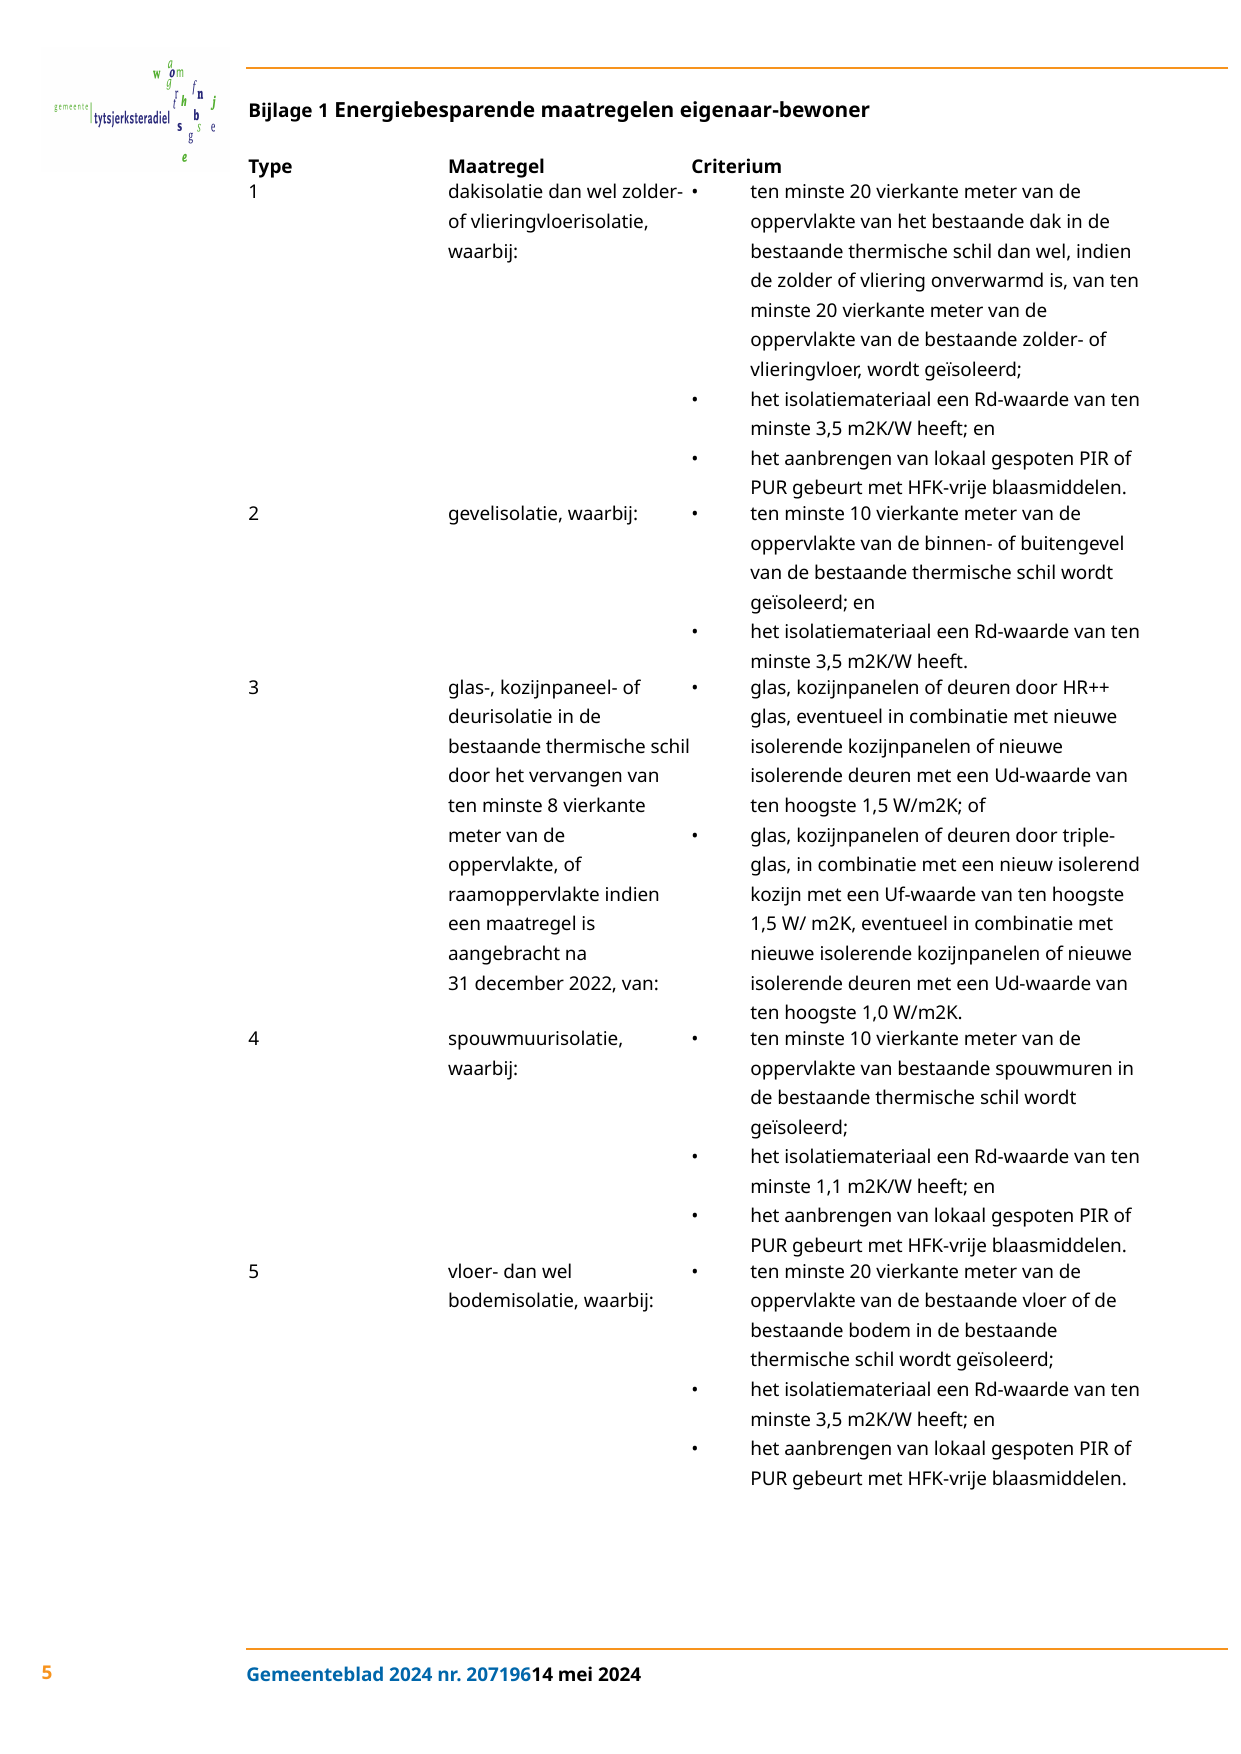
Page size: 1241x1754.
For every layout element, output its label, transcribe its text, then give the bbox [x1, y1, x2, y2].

table_cell dakisolatie dan wel zolder- of vlieringvloerisolatie, waarbij: [448, 179, 691, 500]
table_cell vloer- dan wel bodemisolatie, waarbij: [448, 1258, 691, 1491]
table_cell ten minste 20 vierkante meter van de oppervlakte van het bestaande dak in de bestaande thermische schil dan wel, indien de zolder of vliering onverwarmd is, van ten minste 20 vierkante meter van de oppervlakte van de bestaande zolder- of vlieringvloer, wordt geïsoleerd; het isolatiemateriaal een Rd-waarde van ten minste 3,5 m2K/W heeft; en het aanbrengen van lokaal gespoten PIR of PUR gebeurt met HFK-vrije blaasmiddelen. [691, 179, 1152, 500]
table_header Maatregel [448, 153, 691, 179]
table_cell 4 [248, 1025, 448, 1258]
table_cell ten minste 10 vierkante meter van de oppervlakte van bestaande spouwmuren in de bestaande thermische schil wordt geïsoleerd; het isolatiemateriaal een Rd-waarde van ten minste 1,1 m2K/W heeft; en het aanbrengen van lokaal gespoten PIR of PUR gebeurt met HFK-vrije blaasmiddelen. [691, 1025, 1152, 1258]
table_cell 1 [248, 179, 448, 500]
text Bijlage 1 Energiebesparende maatregelen eigenaar-bewoner [248, 95, 1152, 123]
table_cell ten minste 10 vierkante meter van de oppervlakte van de binnen- of buitengevel van de bestaande thermische schil wordt geïsoleerd; en het isolatiemateriaal een Rd-waarde van ten minste 3,5 m2K/W heeft. [691, 500, 1152, 674]
table_cell gevelisolatie, waarbij: [448, 500, 691, 674]
table_cell glas-, kozijnpaneel- of deurisolatie in de bestaande thermische schil door het vervangen van ten minste 8 vierkante meter van de oppervlakte, of raamoppervlakte indien een maatregel is aangebracht na 31 december 2022, van: [448, 674, 691, 1025]
table_cell glas, kozijnpanelen of deuren door HR++ glas, eventueel in combinatie met nieuwe isolerende kozijnpanelen of nieuwe isolerende deuren met een Ud-waarde van ten hoogste 1,5 W/m2K; of glas, kozijnpanelen of deuren door triple-glas, in combinatie met een nieuw isolerend kozijn met een Uf-waarde van ten hoogste 1,5 W/ m2K, eventueel in combinatie met nieuwe isolerende kozijnpanelen of nieuwe isolerende deuren met een Ud-waarde van ten hoogste 1,0 W/m2K. [691, 674, 1152, 1025]
table_cell spouwmuurisolatie, waarbij: [448, 1025, 691, 1258]
table_cell ten minste 20 vierkante meter van de oppervlakte van de bestaande vloer of de bestaande bodem in de bestaande thermische schil wordt geïsoleerd; het isolatiemateriaal een Rd-waarde van ten minste 3,5 m2K/W heeft; en het aanbrengen van lokaal gespoten PIR of PUR gebeurt met HFK-vrije blaasmiddelen. [691, 1258, 1152, 1491]
picture [41, 47, 231, 172]
table_cell 2 [248, 500, 448, 674]
table_header Type [248, 153, 448, 179]
table_header Criterium [691, 153, 1152, 179]
table_cell 3 [248, 674, 448, 1025]
table_cell 5 [248, 1258, 448, 1491]
